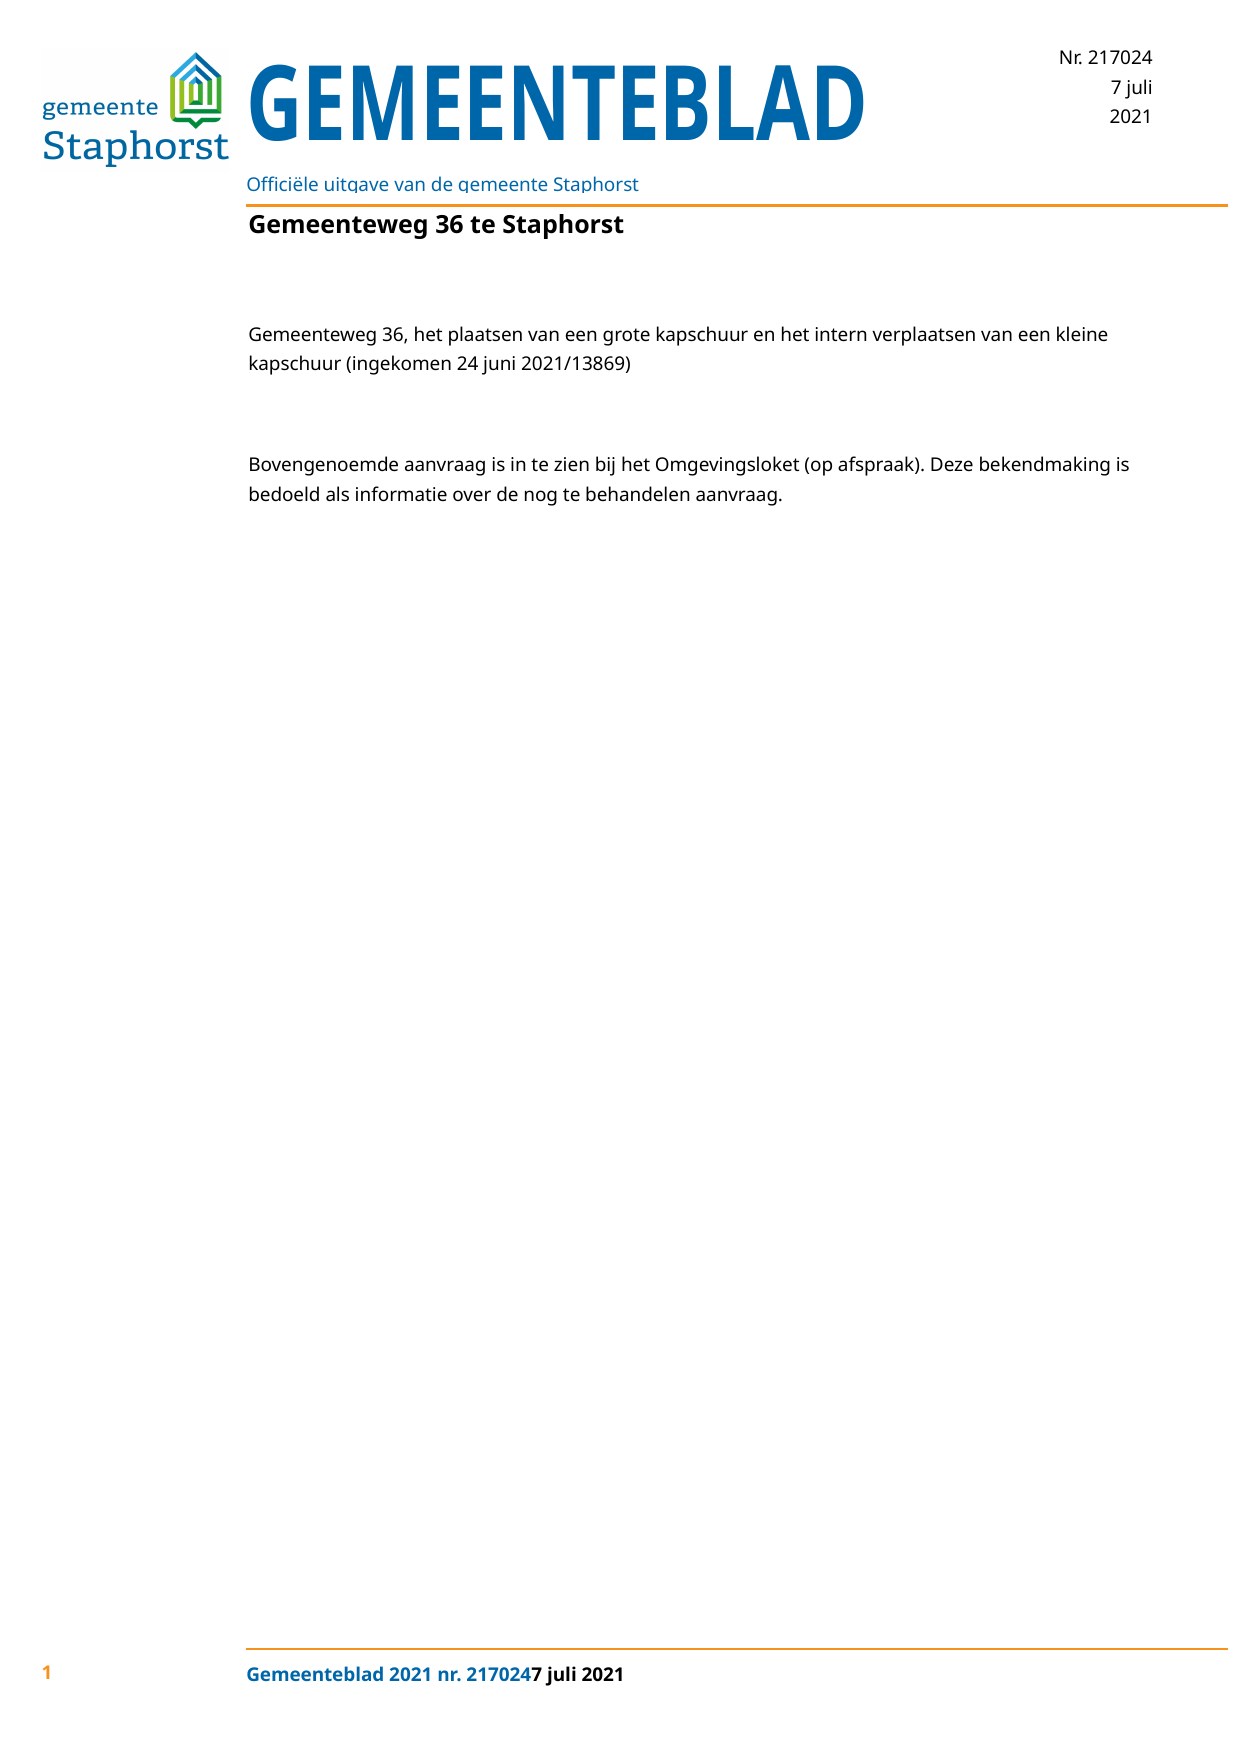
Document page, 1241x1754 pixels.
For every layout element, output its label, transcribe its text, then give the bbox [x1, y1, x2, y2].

text Gemeenteweg 36, het plaatsen van een grote kapschuur en het intern verplaatsen van een kleine kapschuur (ingekomen 24 juni 2021/13869) [248, 321, 1152, 376]
text Gemeenteweg 36 te Staphorst [248, 207, 1152, 241]
text Bovengenoemde aanvraag is in te zien bij het Omgevingsloket (op afspraak). Deze bekendmaking is bedoeld als informatie over de nog te behandelen aanvraag. [248, 451, 1152, 506]
picture [41, 47, 231, 172]
